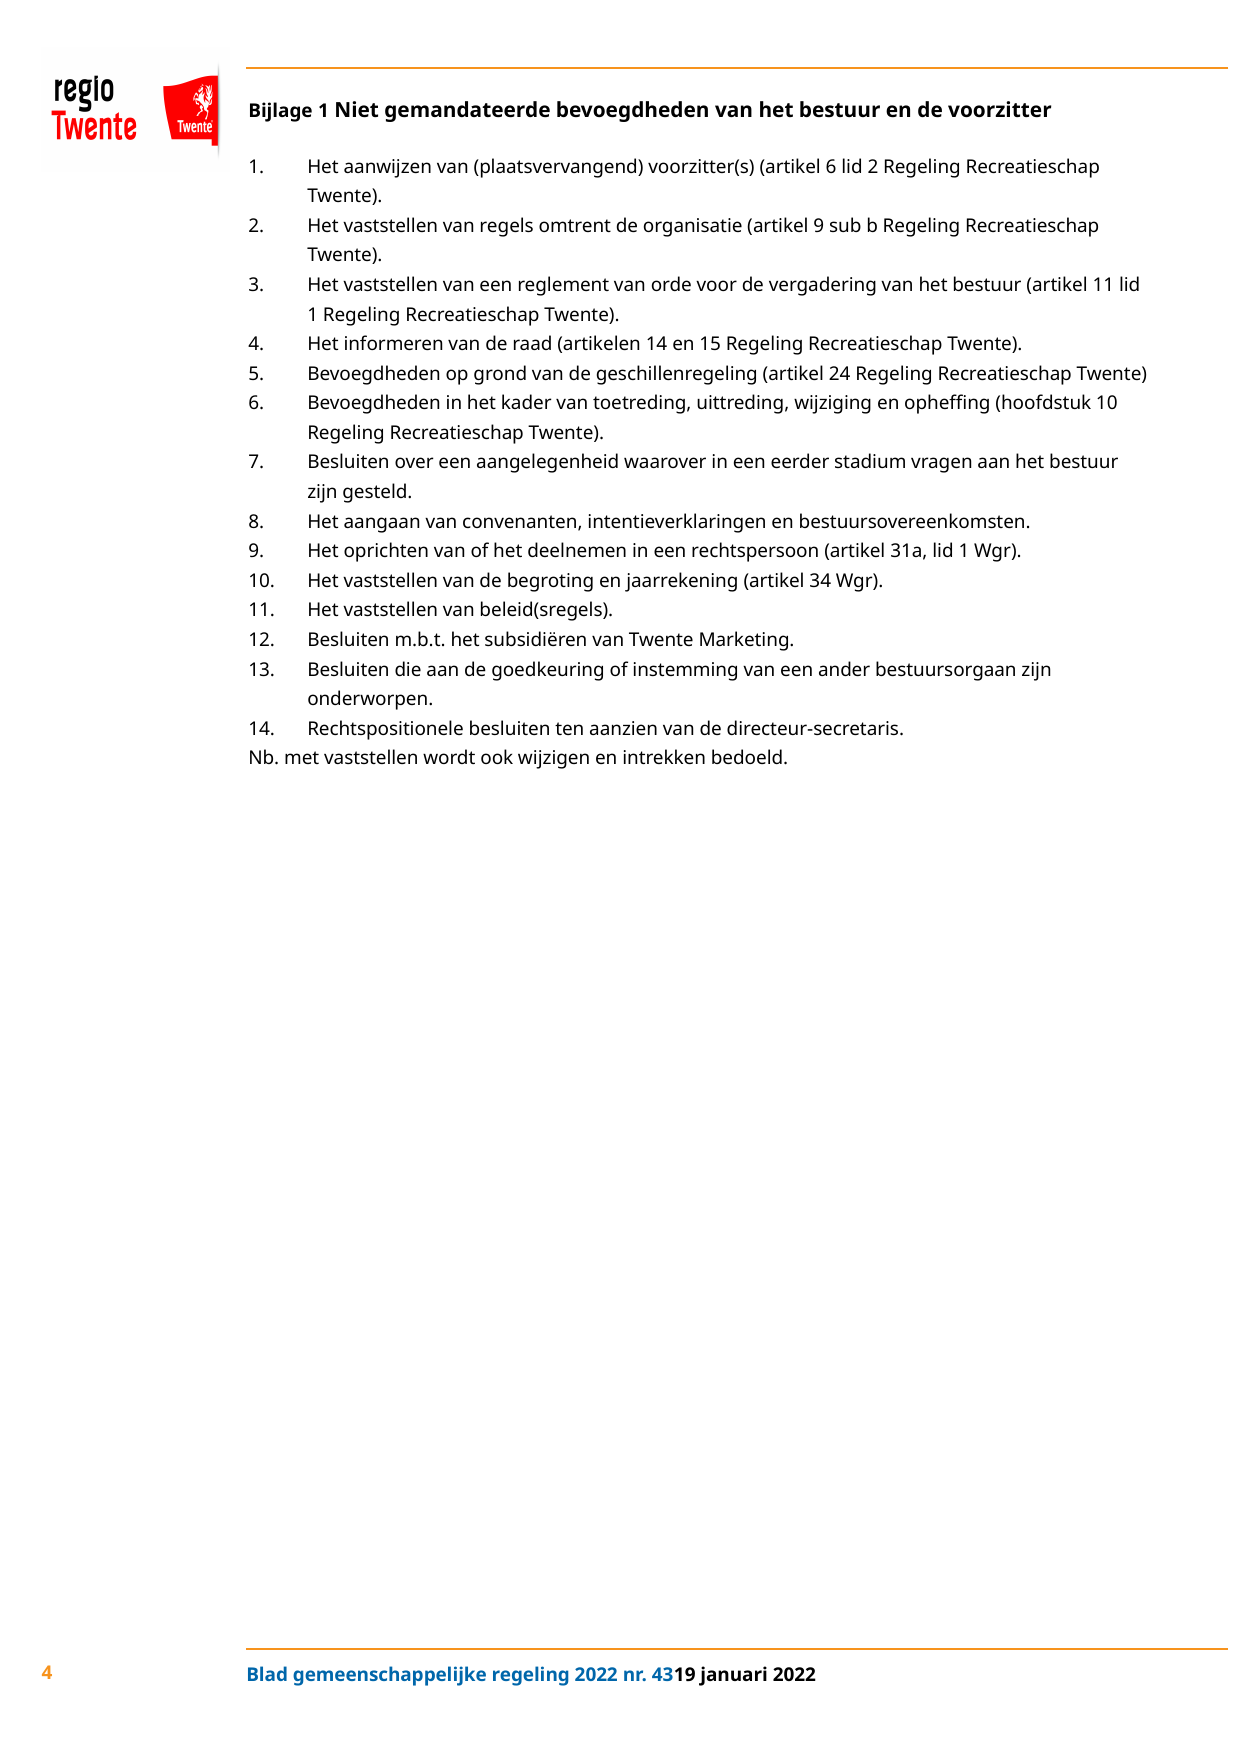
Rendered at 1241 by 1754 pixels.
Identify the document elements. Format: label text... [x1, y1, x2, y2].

list Het vaststellen van regels omtrent de organisatie (artikel 9 sub b Regeling Recreatieschap Twente). [248, 212, 1152, 267]
text Bijlage 1 Niet gemandateerde bevoegdheden van het bestuur en de voorzitter [248, 95, 1152, 123]
list Het vaststellen van de begroting en jaarrekening (artikel 34 Wgr). [248, 567, 1152, 593]
list Bevoegdheden in het kader van toetreding, uittreding, wijziging en opheffing (hoofdstuk 10 Regeling Recreatieschap Twente). [248, 389, 1152, 445]
list Besluiten over een aangelegenheid waarover in een eerder stadium vragen aan het bestuur zijn gesteld. [248, 449, 1152, 504]
list Het informeren van de raad (artikelen 14 en 15 Regeling Recreatieschap Twente). [248, 330, 1152, 356]
list Rechtspositionele besluiten ten aanzien van de directeur-secretaris. [248, 715, 1152, 741]
list Bevoegdheden op grond van de geschillenregeling (artikel 24 Regeling Recreatieschap Twente) [248, 360, 1152, 386]
list Het vaststellen van beleid(sregels). [248, 597, 1152, 622]
list Het aangaan van convenanten, intentieverklaringen en bestuursovereenkomsten. [248, 508, 1152, 534]
text Nb. met vaststellen wordt ook wijzigen en intrekken bedoeld. [248, 744, 1152, 770]
list Besluiten die aan de goedkeuring of instemming van een ander bestuursorgaan zijn onderworpen. [248, 656, 1152, 711]
list Het oprichten van of het deelnemen in een rechtspersoon (artikel 31a, lid 1 Wgr). [248, 537, 1152, 563]
list Besluiten m.b.t. het subsidiëren van Twente Marketing. [248, 626, 1152, 652]
picture [41, 47, 231, 172]
list Het aanwijzen van (plaatsvervangend) voorzitter(s) (artikel 6 lid 2 Regeling Recreatieschap Twente). [248, 153, 1152, 208]
list Het vaststellen van een reglement van orde voor de vergadering van het bestuur (artikel 11 lid 1 Regeling Recreatieschap Twente). [248, 271, 1152, 327]
